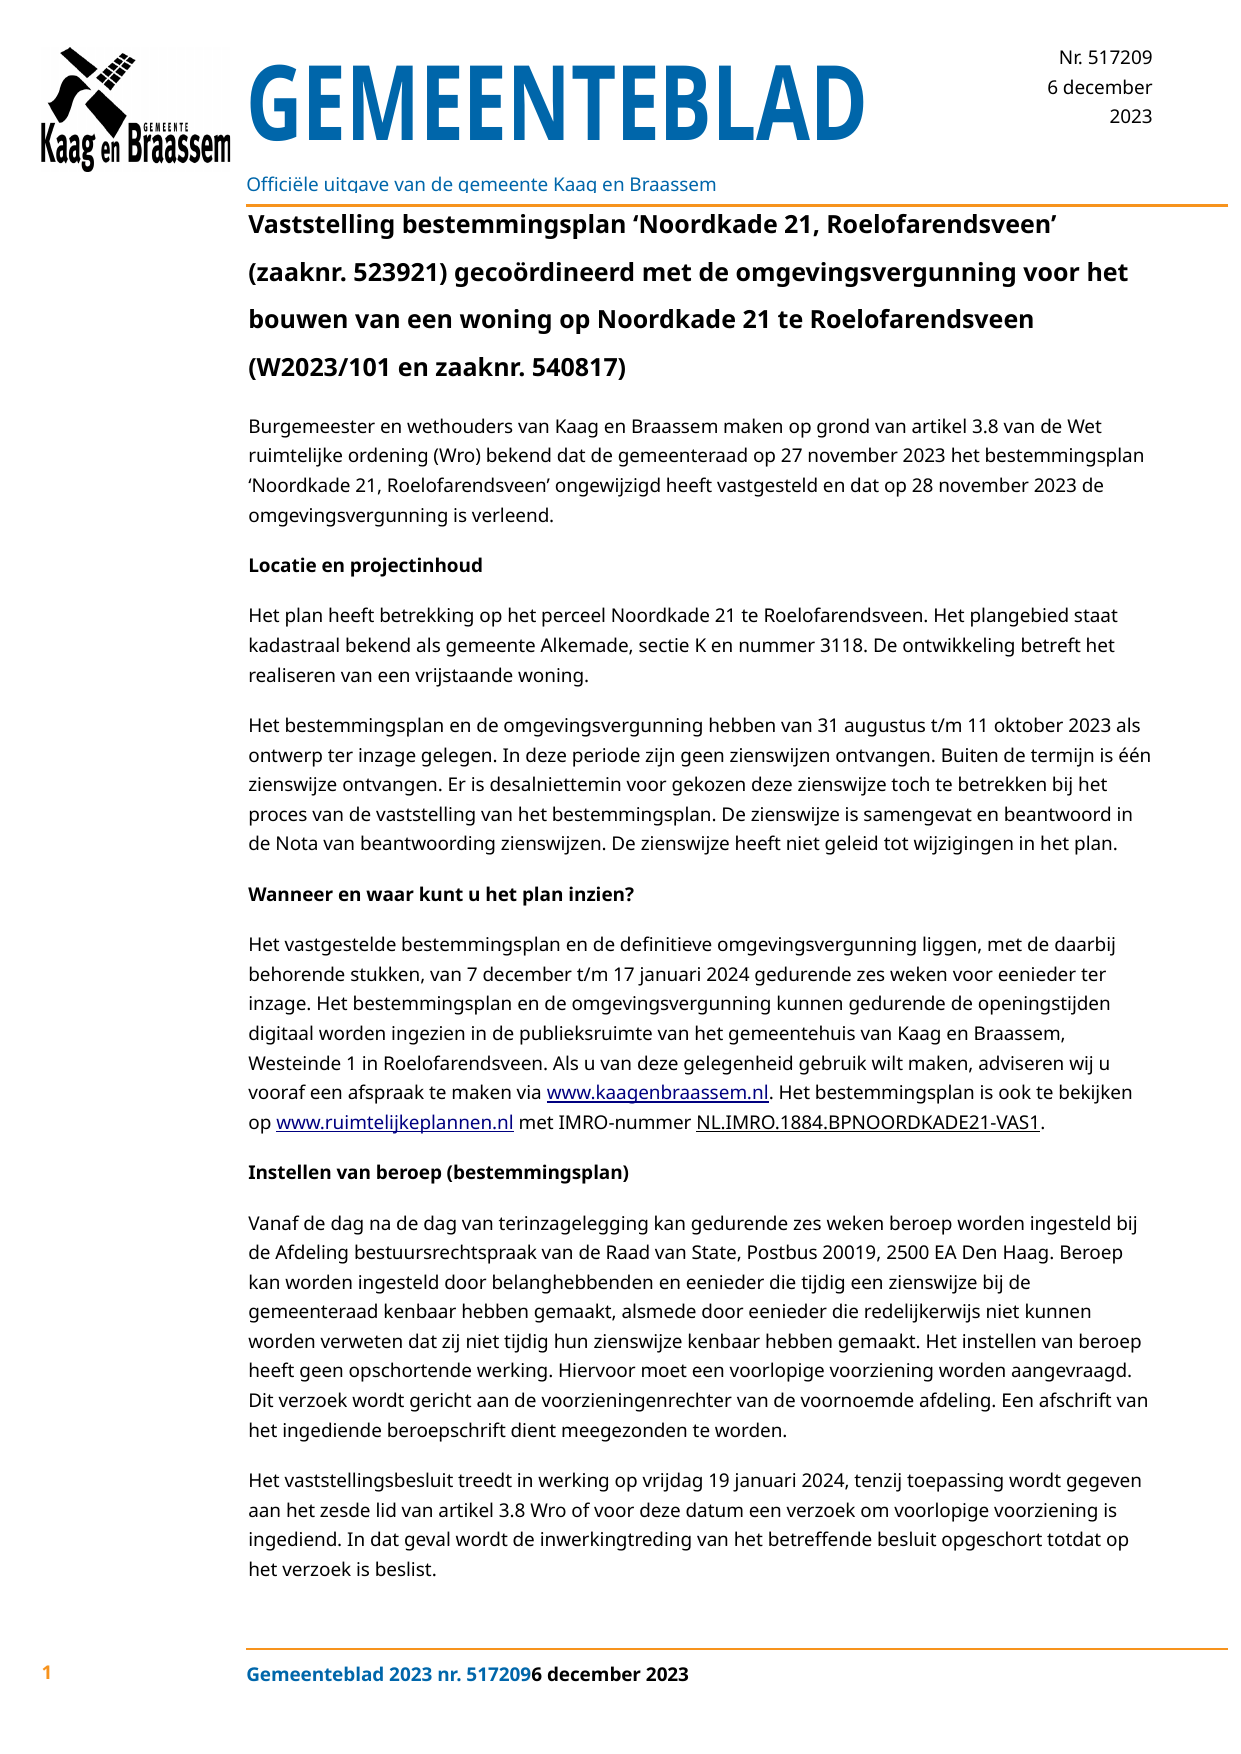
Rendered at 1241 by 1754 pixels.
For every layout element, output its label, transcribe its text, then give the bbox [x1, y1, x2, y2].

text Het plan heeft betrekking op het perceel Noordkade 21 te Roelofarendsveen. Het plangebied staat kadastraal bekend als gemeente Alkemade, sectie K en nummer 3118. De ontwikkeling betreft het realiseren van een vrijstaande woning. [248, 603, 1152, 688]
text Het vastgestelde bestemmingsplan en de definitieve omgevingsvergunning liggen, met de daarbij behorende stukken, van 7 december t/m 17 januari 2024 gedurende zes weken voor eenieder ter inzage. Het bestemmingsplan en de omgevingsvergunning kunnen gedurende de openingstijden digitaal worden ingezien in de publieksruimte van het gemeentehuis van Kaag en Braassem, Westeinde 1 in Roelofarendsveen. Als u van deze gelegenheid gebruik wilt maken, adviseren wij u vooraf een afspraak te maken via www.kaagenbraassem.nl. Het bestemmingsplan is ook te bekijken op www.ruimtelijkeplannen.nl met IMRO-nummer NL.IMRO.1884.BPNOORDKADE21-VAS1. [248, 931, 1152, 1135]
text Het bestemmingsplan en de omgevingsvergunning hebben van 31 augustus t/m 11 oktober 2023 als ontwerp ter inzage gelegen. In deze periode zijn geen zienswijzen ontvangen. Buiten de termijn is één zienswijze ontvangen. Er is desalniettemin voor gekozen deze zienswijze toch te betrekken bij het proces van de vaststelling van het bestemmingsplan. De zienswijze is samengevat en beantwoord in de Nota van beantwoording zienswijzen. De zienswijze heeft niet geleid tot wijzigingen in het plan. [248, 712, 1152, 856]
text Vaststelling bestemmingsplan ‘Noordkade 21, Roelofarendsveen’ (zaaknr. 523921) gecoördineerd met de omgevingsvergunning voor het bouwen van een woning op Noordkade 21 te Roelofarendsveen (W2023/101 en zaaknr. 540817) [248, 207, 1152, 384]
text Instellen van beroep (bestemmingsplan) [248, 1159, 1152, 1185]
text Vanaf de dag na de dag van terinzagelegging kan gedurende zes weken beroep worden ingesteld bij de Afdeling bestuursrechtspraak van de Raad van State, Postbus 20019, 2500 EA Den Haag. Beroep kan worden ingesteld door belanghebbenden en eenieder die tijdig een zienswijze bij de gemeenteraad kenbaar hebben gemaakt, alsmede door eenieder die redelijkerwijs niet kunnen worden verweten dat zij niet tijdig hun zienswijze kenbaar hebben gemaakt. Het instellen van beroep heeft geen opschortende werking. Hiervoor moet een voorlopige voorziening worden aangevraagd. Dit verzoek wordt gericht aan de voorzieningenrechter van de voornoemde afdeling. Een afschrift van het ingediende beroepschrift dient meegezonden te worden. [248, 1210, 1152, 1443]
text Burgemeester en wethouders van Kaag en Braassem maken op grond van artikel 3.8 van de Wet ruimtelijke ordening (Wro) bekend dat de gemeenteraad op 27 november 2023 het bestemmingsplan ‘Noordkade 21, Roelofarendsveen’ ongewijzigd heeft vastgesteld en dat op 28 november 2023 de omgevingsvergunning is verleend. [248, 413, 1152, 528]
picture [41, 47, 231, 172]
text Het vaststellingsbesluit treedt in werking op vrijdag 19 januari 2024, tenzij toepassing wordt gegeven aan het zesde lid van artikel 3.8 Wro of voor deze datum een verzoek om voorlopige voorziening is ingediend. In dat geval wordt de inwerkingtreding van het betreffende besluit opgeschort totdat op het verzoek is beslist. [248, 1467, 1152, 1582]
text Wanneer en waar kunt u het plan inzien? [248, 881, 1152, 907]
text Locatie en projectinhoud [248, 552, 1152, 578]
